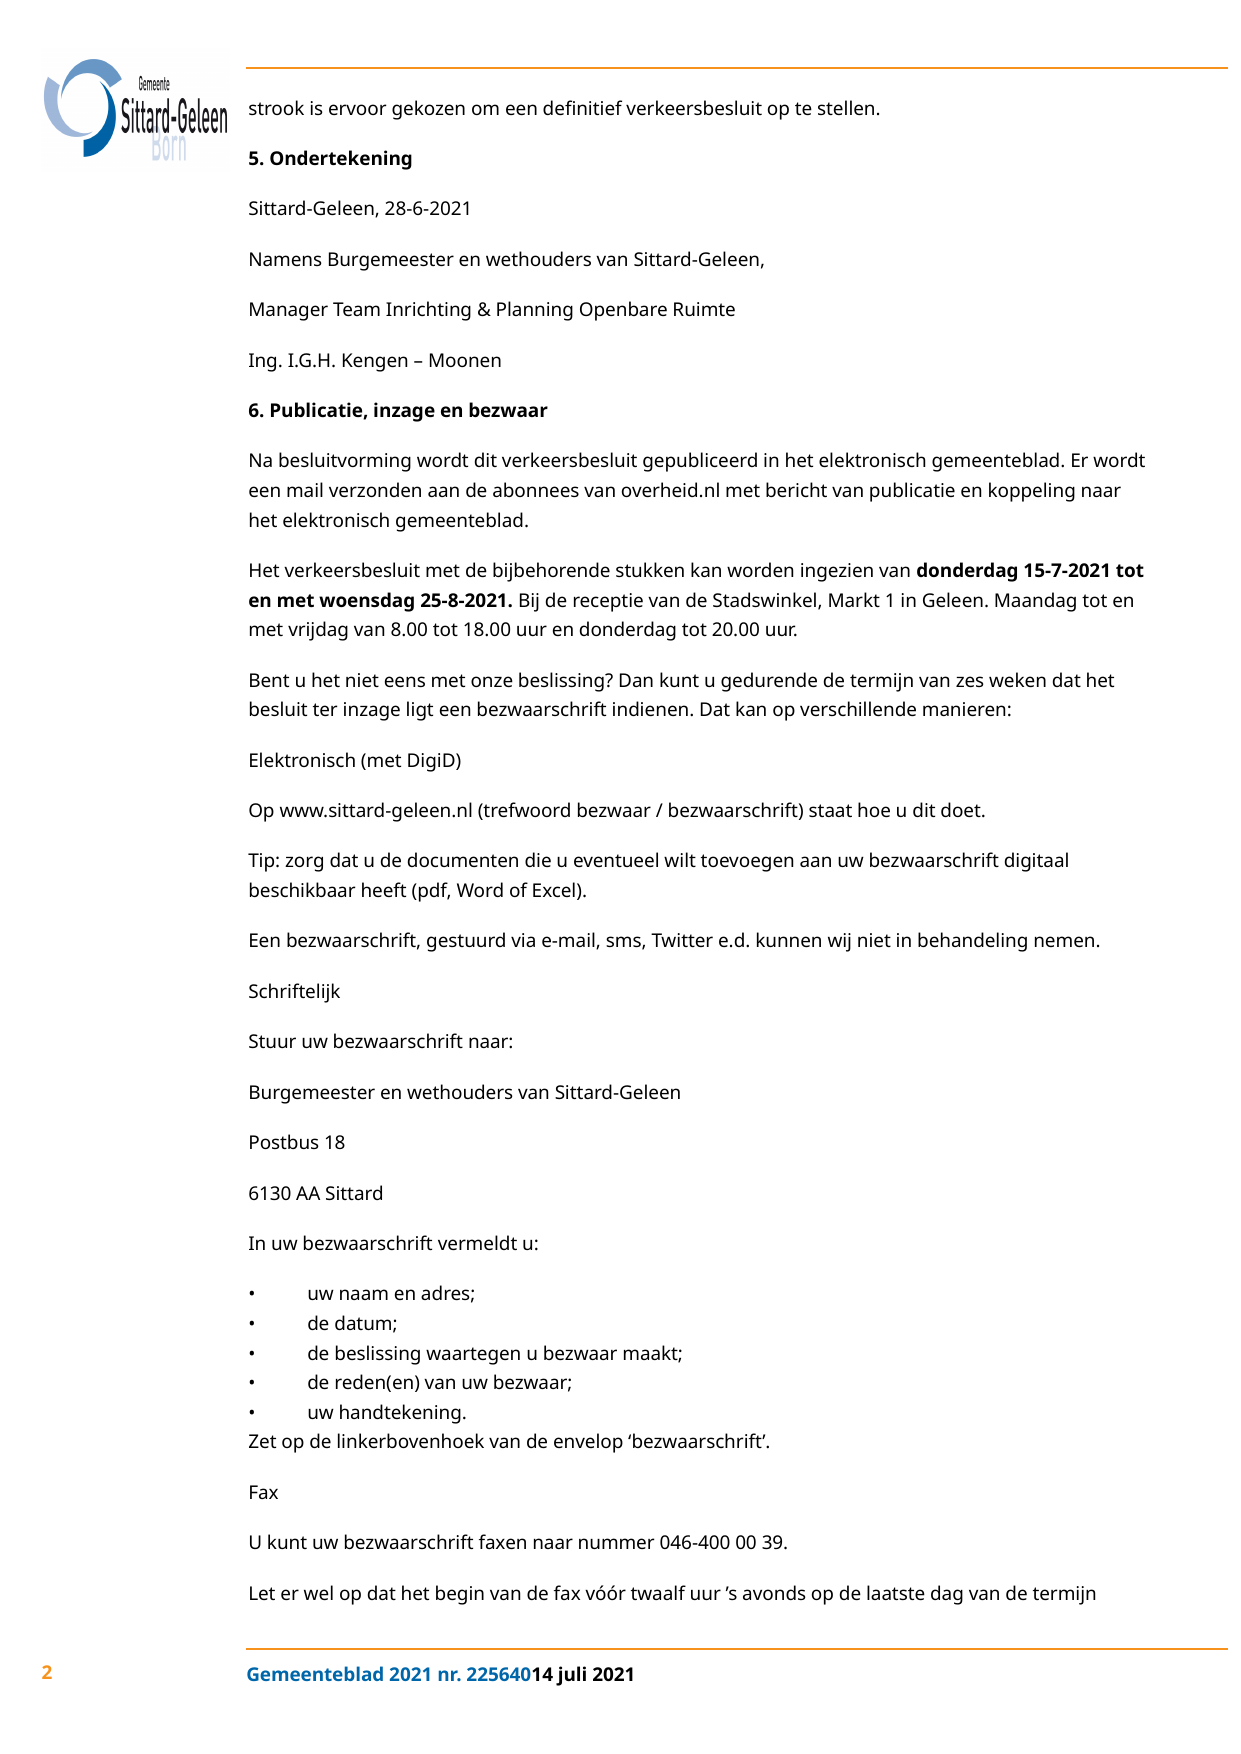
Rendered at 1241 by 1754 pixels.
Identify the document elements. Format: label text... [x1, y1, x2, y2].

list de datum; [248, 1310, 1152, 1336]
text Sittard-Geleen, 28-6-2021 [248, 196, 1152, 221]
text Het verkeersbesluit met de bijbehorende stukken kan worden ingezien van donderdag 15-7-2021 tot en met woensdag 25-8-2021. Bij de receptie van de Stadswinkel, Markt 1 in Geleen. Maandag tot en met vrijdag van 8.00 tot 18.00 uur en donderdag tot 20.00 uur. [248, 557, 1152, 642]
text Namens Burgemeester en wethouders van Sittard-Geleen, [248, 246, 1152, 272]
text Zet op de linkerbovenhoek van de envelop ‘bezwaarschrift’. [248, 1428, 1152, 1454]
text Bent u het niet eens met onze beslissing? Dan kunt u gedurende de termijn van zes weken dat het besluit ter inzage ligt een bezwaarschrift indienen. Dat kan op verschillende manieren: [248, 667, 1152, 722]
text 6130 AA Sittard [248, 1180, 1152, 1206]
list uw handtekening. [248, 1399, 1152, 1425]
text Postbus 18 [248, 1129, 1152, 1155]
text Tip: zorg dat u de documenten die u eventueel wilt toevoegen aan uw bezwaarschrift digitaal beschikbaar heeft (pdf, Word of Excel). [248, 848, 1152, 903]
text 6. Publicatie, inzage en bezwaar [248, 397, 1152, 423]
picture [41, 47, 231, 172]
text Ing. I.G.H. Kengen – Moonen [248, 347, 1152, 373]
text 5. Ondertekening [248, 145, 1152, 171]
text Schriftelijk [248, 978, 1152, 1004]
list de beslissing waartegen u bezwaar maakt; [248, 1340, 1152, 1366]
text strook is ervoor gekozen om een definitief verkeersbesluit op te stellen. [248, 95, 1152, 121]
list de reden(en) van uw bezwaar; [248, 1369, 1152, 1395]
list uw naam en adres; [248, 1281, 1152, 1306]
text Manager Team Inrichting & Planning Openbare Ruimte [248, 296, 1152, 322]
text Let er wel op dat het begin van de fax vóór twaalf uur ’s avonds op de laatste dag van de termijn [248, 1580, 1152, 1606]
text Na besluitvorming wordt dit verkeersbesluit gepubliceerd in het elektronisch gemeenteblad. Er wordt een mail verzonden aan de abonnees van overheid.nl met bericht van publicatie en koppeling naar het elektronisch gemeenteblad. [248, 448, 1152, 533]
text Fax [248, 1479, 1152, 1505]
text Burgemeester en wethouders van Sittard-Geleen [248, 1079, 1152, 1105]
text U kunt uw bezwaarschrift faxen naar nummer 046-400 00 39. [248, 1529, 1152, 1555]
text Elektronisch (met DigiD) [248, 747, 1152, 773]
text Op www.sittard-geleen.nl (trefwoord bezwaar / bezwaarschrift) staat hoe u dit doet. [248, 797, 1152, 823]
text Stuur uw bezwaarschrift naar: [248, 1028, 1152, 1054]
text Een bezwaarschrift, gestuurd via e-mail, sms, Twitter e.d. kunnen wij niet in behandeling nemen. [248, 928, 1152, 953]
text In uw bezwaarschrift vermeldt u: [248, 1230, 1152, 1256]
